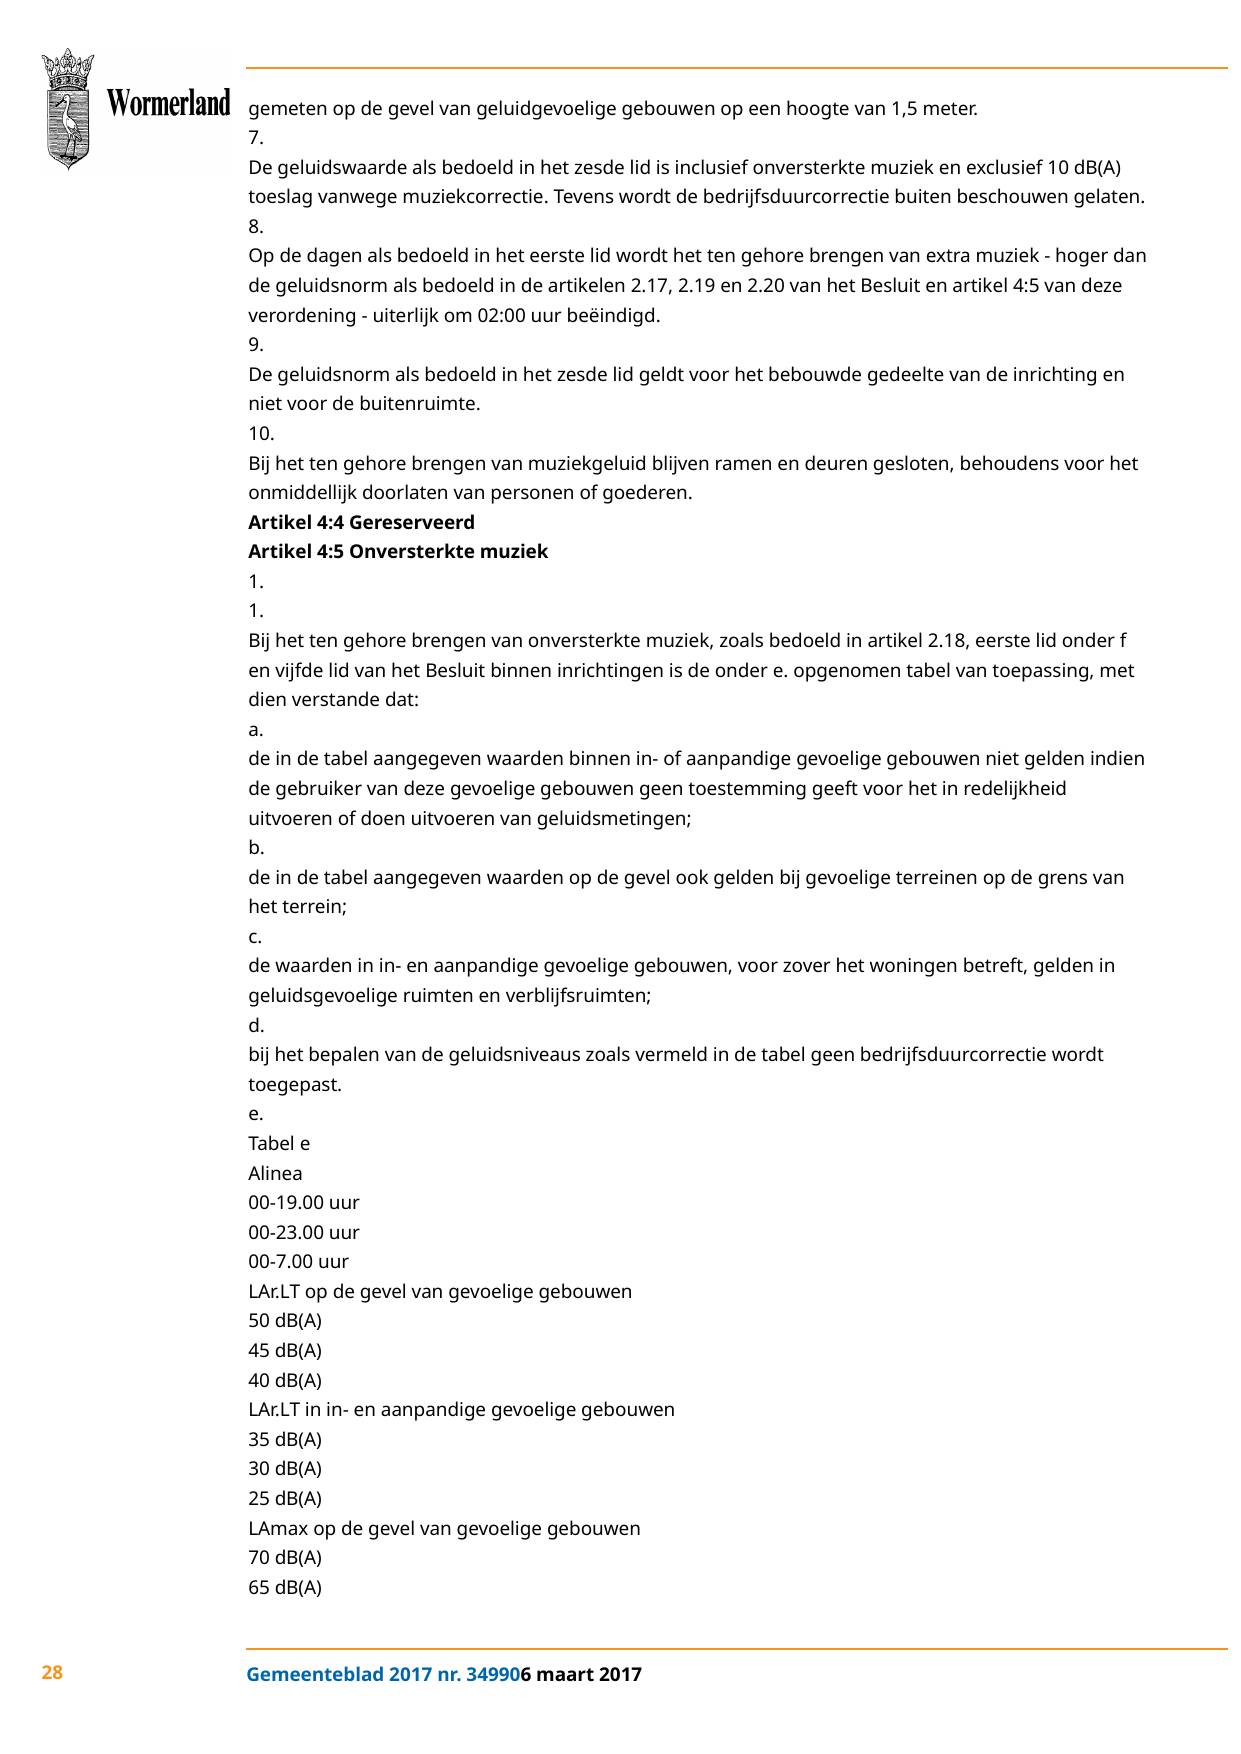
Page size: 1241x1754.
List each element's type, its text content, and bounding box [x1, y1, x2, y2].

text 10. [248, 420, 1152, 446]
text 1. [248, 598, 1152, 623]
text c. [248, 923, 1152, 949]
text De geluidswaarde als bedoeld in het zesde lid is inclusief onversterkte muziek en exclusief 10 dB(A) toeslag vanwege muziekcorrectie. Tevens wordt de bedrijfsduurcorrectie buiten beschouwen gelaten. [248, 154, 1152, 209]
text d. [248, 1012, 1152, 1038]
text bij het bepalen van de geluidsniveaus zoals vermeld in de tabel geen bedrijfsduurcorrectie wordt toegepast. [248, 1041, 1152, 1097]
text Alinea [248, 1160, 1152, 1186]
text de in de tabel aangegeven waarden binnen in- of aanpandige gevoelige gebouwen niet gelden indien de gebruiker van deze gevoelige gebouwen geen toestemming geeft voor het in redelijkheid uitvoeren of doen uitvoeren van geluidsmetingen; [248, 746, 1152, 831]
text De geluidsnorm als bedoeld in het zesde lid geldt voor het bebouwde gedeelte van de inrichting en niet voor de buitenruimte. [248, 361, 1152, 416]
picture [41, 47, 231, 172]
text 30 dB(A) [248, 1456, 1152, 1481]
text a. [248, 716, 1152, 742]
text gemeten op de gevel van geluidgevoelige gebouwen op een hoogte van 1,5 meter. [248, 95, 1152, 121]
text 70 dB(A) [248, 1544, 1152, 1570]
text 35 dB(A) [248, 1426, 1152, 1452]
text 40 dB(A) [248, 1367, 1152, 1393]
text 25 dB(A) [248, 1485, 1152, 1511]
text Artikel 4:5 Onversterkte muziek [248, 538, 1152, 564]
text Tabel e [248, 1130, 1152, 1156]
text 50 dB(A) [248, 1308, 1152, 1333]
text b. [248, 834, 1152, 860]
text LAr.LT op de gevel van gevoelige gebouwen [248, 1278, 1152, 1304]
text 00-7.00 uur [248, 1248, 1152, 1274]
text de waarden in in- en aanpandige gevoelige gebouwen, voor zover het woningen betreft, gelden in geluidsgevoelige ruimten en verblijfsruimten; [248, 953, 1152, 1008]
text LAmax op de gevel van gevoelige gebouwen [248, 1515, 1152, 1541]
text 8. [248, 213, 1152, 239]
text 1. [248, 568, 1152, 594]
text Artikel 4:4 Gereserveerd [248, 509, 1152, 535]
text 00-19.00 uur [248, 1189, 1152, 1215]
text Bij het ten gehore brengen van onversterkte muziek, zoals bedoeld in artikel 2.18, eerste lid onder f en vijfde lid van het Besluit binnen inrichtingen is de onder e. opgenomen tabel van toepassing, met dien verstande dat: [248, 627, 1152, 712]
text de in de tabel aangegeven waarden op de gevel ook gelden bij gevoelige terreinen op de grens van het terrein; [248, 864, 1152, 919]
text 7. [248, 124, 1152, 150]
text e. [248, 1101, 1152, 1126]
text 45 dB(A) [248, 1337, 1152, 1363]
text LAr.LT in in- en aanpandige gevoelige gebouwen [248, 1396, 1152, 1422]
text 65 dB(A) [248, 1574, 1152, 1600]
text Bij het ten gehore brengen van muziekgeluid blijven ramen en deuren gesloten, behoudens voor het onmiddellijk doorlaten van personen of goederen. [248, 450, 1152, 505]
text Op de dagen als bedoeld in het eerste lid wordt het ten gehore brengen van extra muziek - hoger dan de geluidsnorm als bedoeld in de artikelen 2.17, 2.19 en 2.20 van het Besluit en artikel 4:5 van deze verordening - uiterlijk om 02:00 uur beëindigd. [248, 243, 1152, 328]
text 00-23.00 uur [248, 1219, 1152, 1245]
text 9. [248, 331, 1152, 357]
